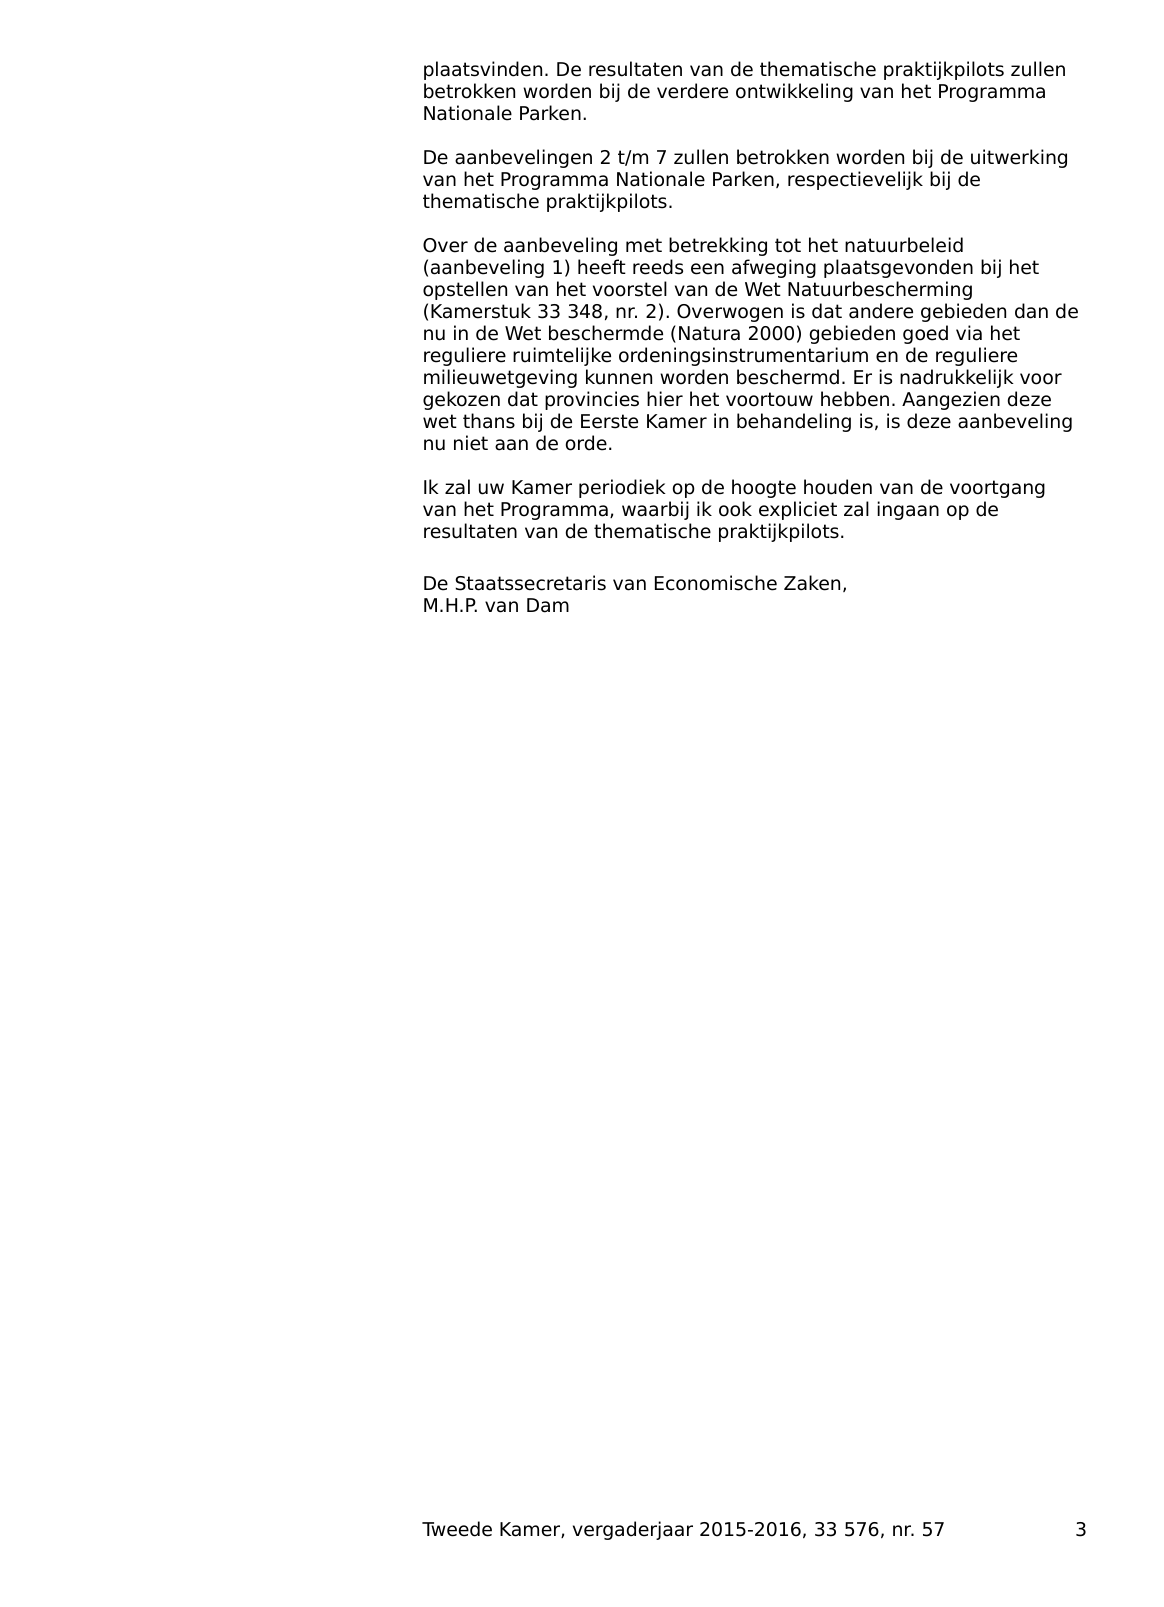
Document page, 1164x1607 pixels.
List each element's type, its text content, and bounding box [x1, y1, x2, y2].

text Over de aanbeveling met betrekking tot het natuurbeleid (aanbeveling 1) heeft reeds een afweging plaatsgevonden bij het opstellen van het voorstel van de Wet Natuurbescherming (Kamerstuk 33 348, nr. 2). Overwogen is dat andere gebieden dan de nu in de Wet beschermde (Natura 2000) gebieden goed via het reguliere ruimtelijke ordeningsinstrumentarium en de reguliere milieuwetgeving kunnen worden beschermd. Er is nadrukkelijk voor gekozen dat provincies hier het voortouw hebben. Aangezien deze wet thans bij de Eerste Kamer in behandeling is, is deze aanbeveling nu niet aan de orde. [422, 235, 1087, 455]
text De aanbevelingen 2 t/m 7 zullen betrokken worden bij de uitwerking van het Programma Nationale Parken, respectievelijk bij de thematische praktijkpilots. [422, 147, 1087, 213]
text Ik zal uw Kamer periodiek op de hoogte houden van de voortgang van het Programma, waarbij ik ook expliciet zal ingaan op de resultaten van de thematische praktijkpilots. [422, 477, 1087, 543]
text De Staatssecretaris van Economische Zaken, M.H.P. van Dam [422, 573, 1087, 617]
text plaatsvinden. De resultaten van de thematische praktijkpilots zullen betrokken worden bij de verdere ontwikkeling van het Programma Nationale Parken. [422, 59, 1087, 125]
